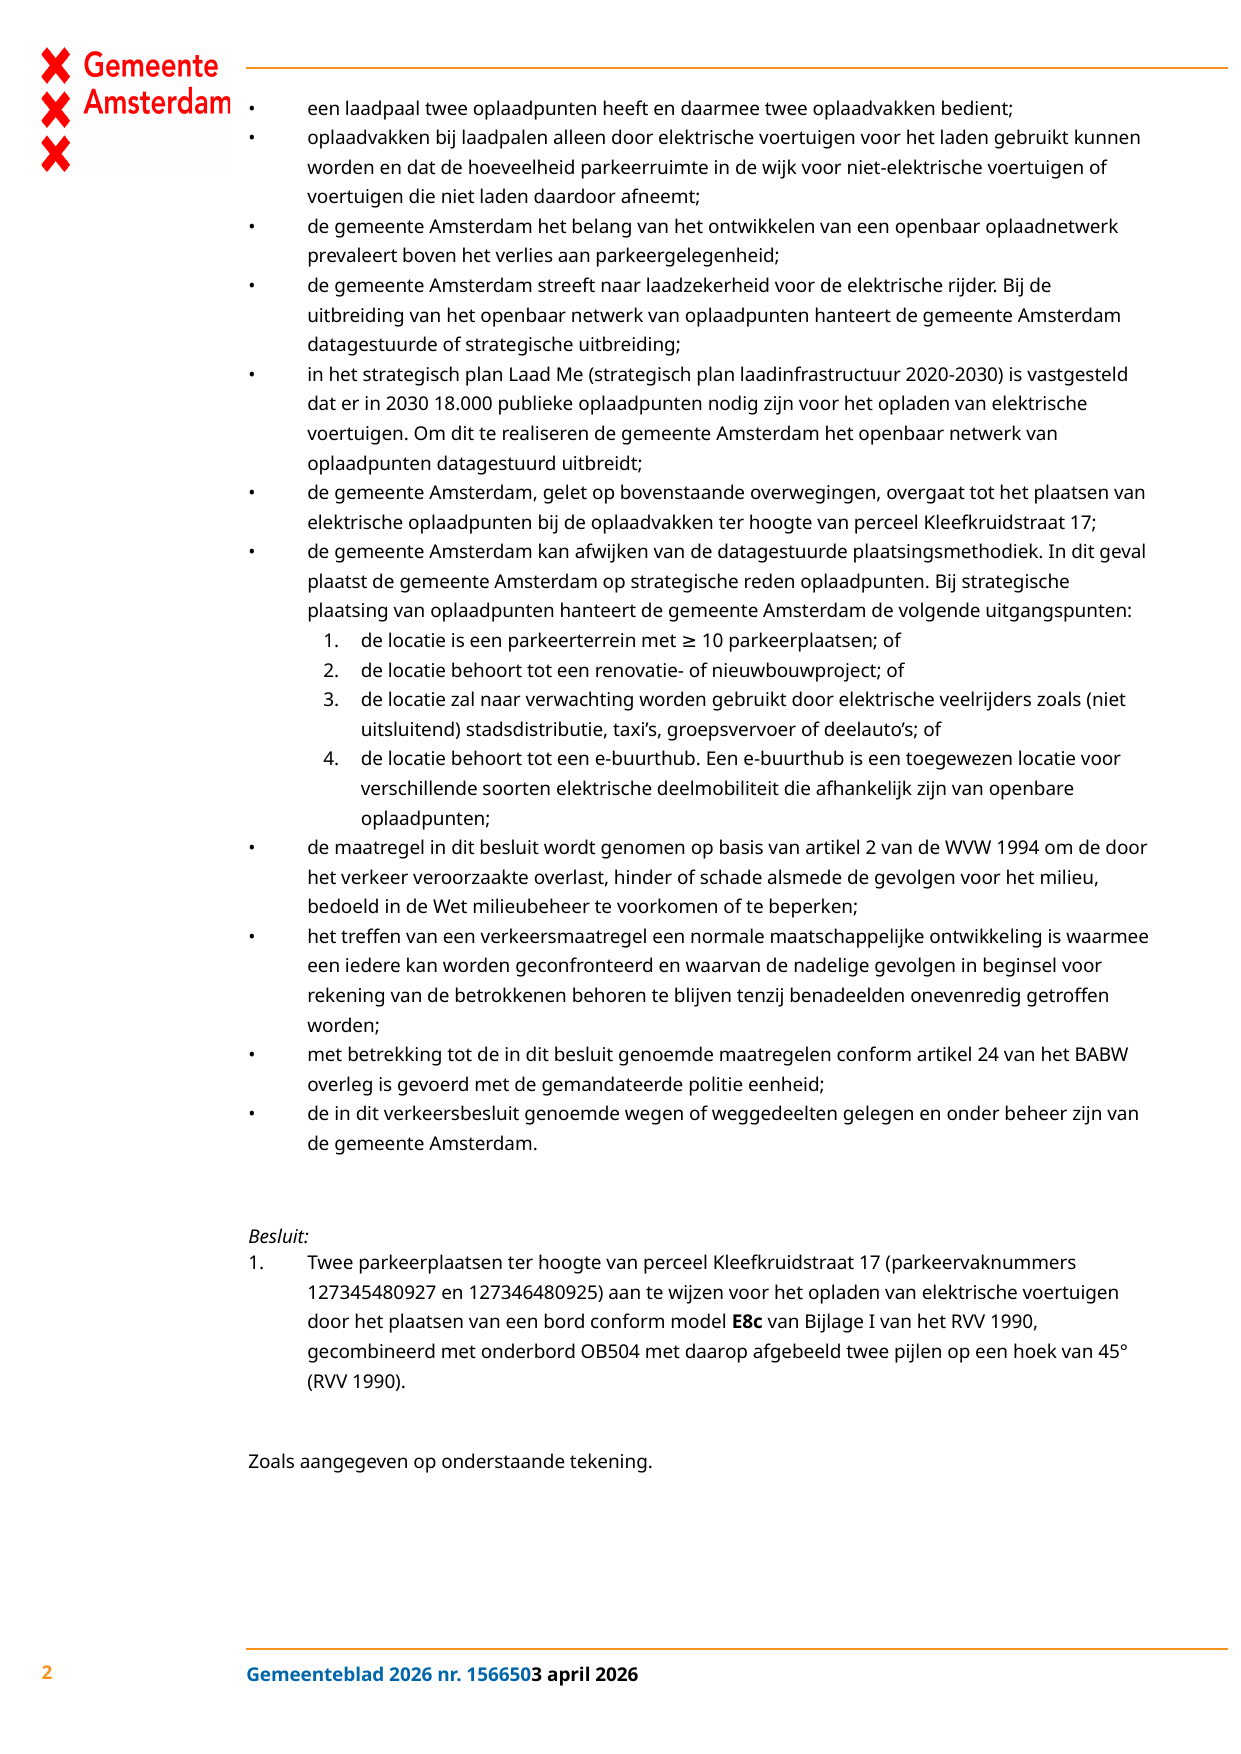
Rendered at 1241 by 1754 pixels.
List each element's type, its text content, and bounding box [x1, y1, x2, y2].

list de locatie behoort tot een e-buurthub. Een e-buurthub is een toegewezen locatie voor verschillende soorten elektrische deelmobiliteit die afhankelijk zijn van openbare oplaadpunten; [323, 746, 1152, 831]
text Zoals aangegeven op onderstaande tekening. [248, 1448, 1152, 1473]
list de gemeente Amsterdam kan afwijken van de datagestuurde plaatsingsmethodiek. In dit geval plaatst de gemeente Amsterdam op strategische reden oplaadpunten. Bij strategische plaatsing van oplaadpunten hanteert de gemeente Amsterdam de volgende uitgangspunten: [248, 538, 1152, 623]
list de locatie zal naar verwachting worden gebruikt door elektrische veelrijders zoals (niet uitsluitend) stadsdistributie, taxi’s, groepsvervoer of deelauto’s; of [323, 686, 1152, 742]
list de gemeente Amsterdam het belang van het ontwikkelen van een openbaar oplaadnetwerk prevaleert boven het verlies aan parkeergelegenheid; [248, 213, 1152, 268]
list de in dit verkeersbesluit genoemde wegen of weggedeelten gelegen en onder beheer zijn van de gemeente Amsterdam. [248, 1101, 1152, 1156]
list de gemeente Amsterdam streeft naar laadzekerheid voor de elektrische rijder. Bij de uitbreiding van het openbaar netwerk van oplaadpunten hanteert de gemeente Amsterdam datagestuurde of strategische uitbreiding; [248, 272, 1152, 357]
list oplaadvakken bij laadpalen alleen door elektrische voertuigen voor het laden gebruikt kunnen worden en dat de hoeveelheid parkeerruimte in de wijk voor niet-elektrische voertuigen of voertuigen die niet laden daardoor afneemt; [248, 124, 1152, 209]
list in het strategisch plan Laad Me (strategisch plan laadinfrastructuur 2020-2030) is vastgesteld dat er in 2030 18.000 publieke oplaadpunten nodig zijn voor het opladen van elektrische voertuigen. Om dit te realiseren de gemeente Amsterdam het openbaar netwerk van oplaadpunten datagestuurd uitbreidt; [248, 361, 1152, 476]
list met betrekking tot de in dit besluit genoemde maatregelen conform artikel 24 van het BABW overleg is gevoerd met de gemandateerde politie eenheid; [248, 1041, 1152, 1097]
list de gemeente Amsterdam, gelet op bovenstaande overwegingen, overgaat tot het plaatsen van elektrische oplaadpunten bij de oplaadvakken ter hoogte van perceel Kleefkruidstraat 17; [248, 479, 1152, 535]
list het treffen van een verkeersmaatregel een normale maatschappelijke ontwikkeling is waarmee een iedere kan worden geconfronteerd en waarvan de nadelige gevolgen in beginsel voor rekening van de betrokkenen behoren te blijven tenzij benadeelden onevenredig getroffen worden; [248, 923, 1152, 1038]
list de locatie behoort tot een renovatie- of nieuwbouwproject; of [323, 657, 1152, 683]
list de maatregel in dit besluit wordt genomen op basis van artikel 2 van de WVW 1994 om de door het verkeer veroorzaakte overlast, hinder of schade alsmede de gevolgen voor het milieu, bedoeld in de Wet milieubeheer te voorkomen of te beperken; [248, 834, 1152, 919]
picture [41, 47, 231, 172]
list de locatie is een parkeerterrein met ≥ 10 parkeerplaatsen; of [323, 627, 1152, 653]
list Twee parkeerplaatsen ter hoogte van perceel Kleefkruidstraat 17 (parkeervaknummers 127345480927 en 127346480925) aan te wijzen voor het opladen van elektrische voertuigen door het plaatsen van een bord conform model E8c van Bijlage I van het RVV 1990, gecombineerd met onderbord OB504 met daarop afgebeeld twee pijlen op een hoek van 45° (RVV 1990). [248, 1249, 1152, 1393]
text Besluit: [248, 1224, 1152, 1249]
list een laadpaal twee oplaadpunten heeft en daarmee twee oplaadvakken bedient; [248, 95, 1152, 121]
